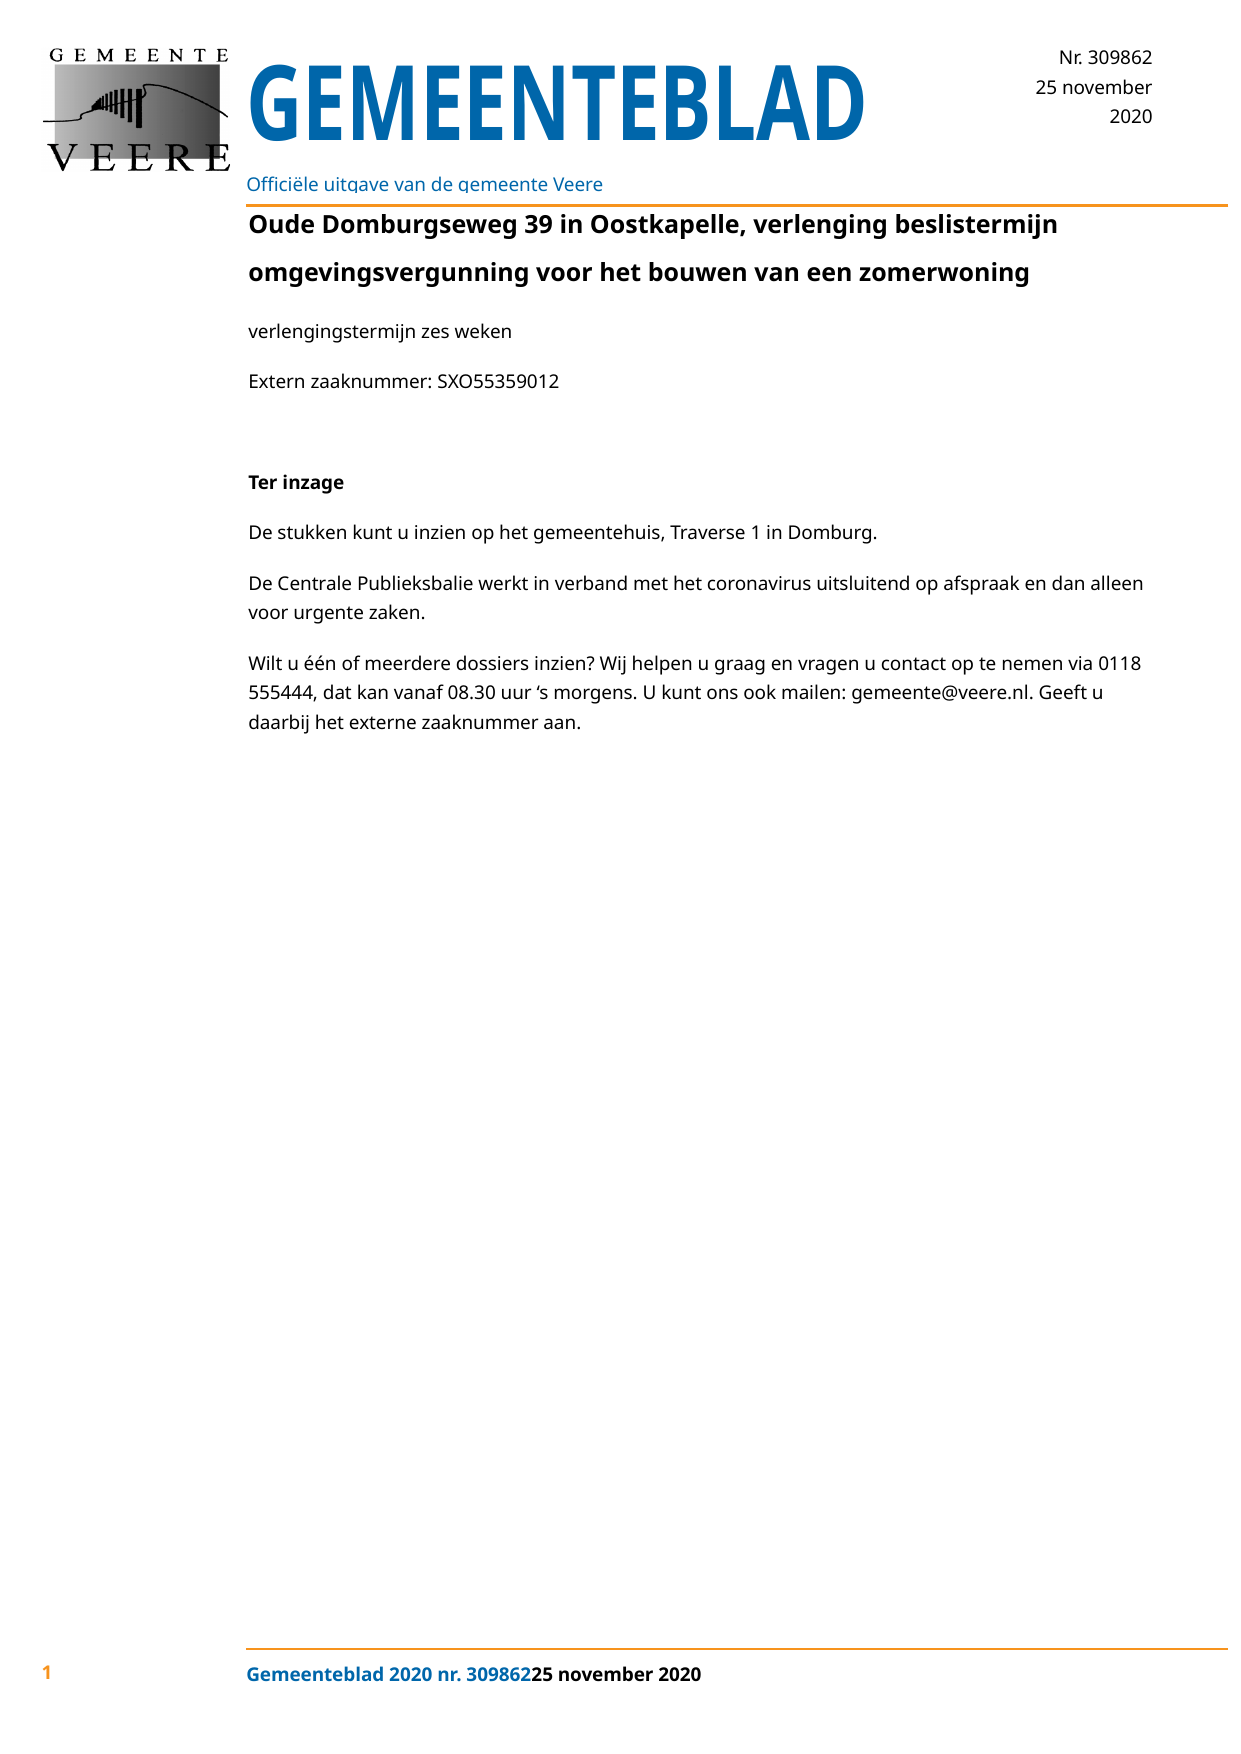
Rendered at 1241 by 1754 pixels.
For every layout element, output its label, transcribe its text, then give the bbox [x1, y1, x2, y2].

text De Centrale Publieksbalie werkt in verband met het coronavirus uitsluitend op afspraak en dan alleen voor urgente zaken. [248, 570, 1152, 625]
text verlengingstermijn zes weken [248, 318, 1152, 344]
text Extern zaaknummer: SXO55359012 [248, 368, 1152, 394]
text Ter inzage [248, 469, 1152, 495]
text De stukken kunt u inzien op het gemeentehuis, Traverse 1 in Domburg. [248, 519, 1152, 545]
picture [41, 47, 231, 172]
text Wilt u één of meerdere dossiers inzien? Wij helpen u graag en vragen u contact op te nemen via 0118 555444, dat kan vanaf 08.30 uur ‘s morgens. U kunt ons ook mailen: gemeente@veere.nl. Geeft u daarbij het externe zaaknummer aan. [248, 650, 1152, 735]
text Oude Domburgseweg 39 in Oostkapelle, verlenging beslistermijn omgevingsvergunning voor het bouwen van een zomerwoning [248, 207, 1152, 288]
